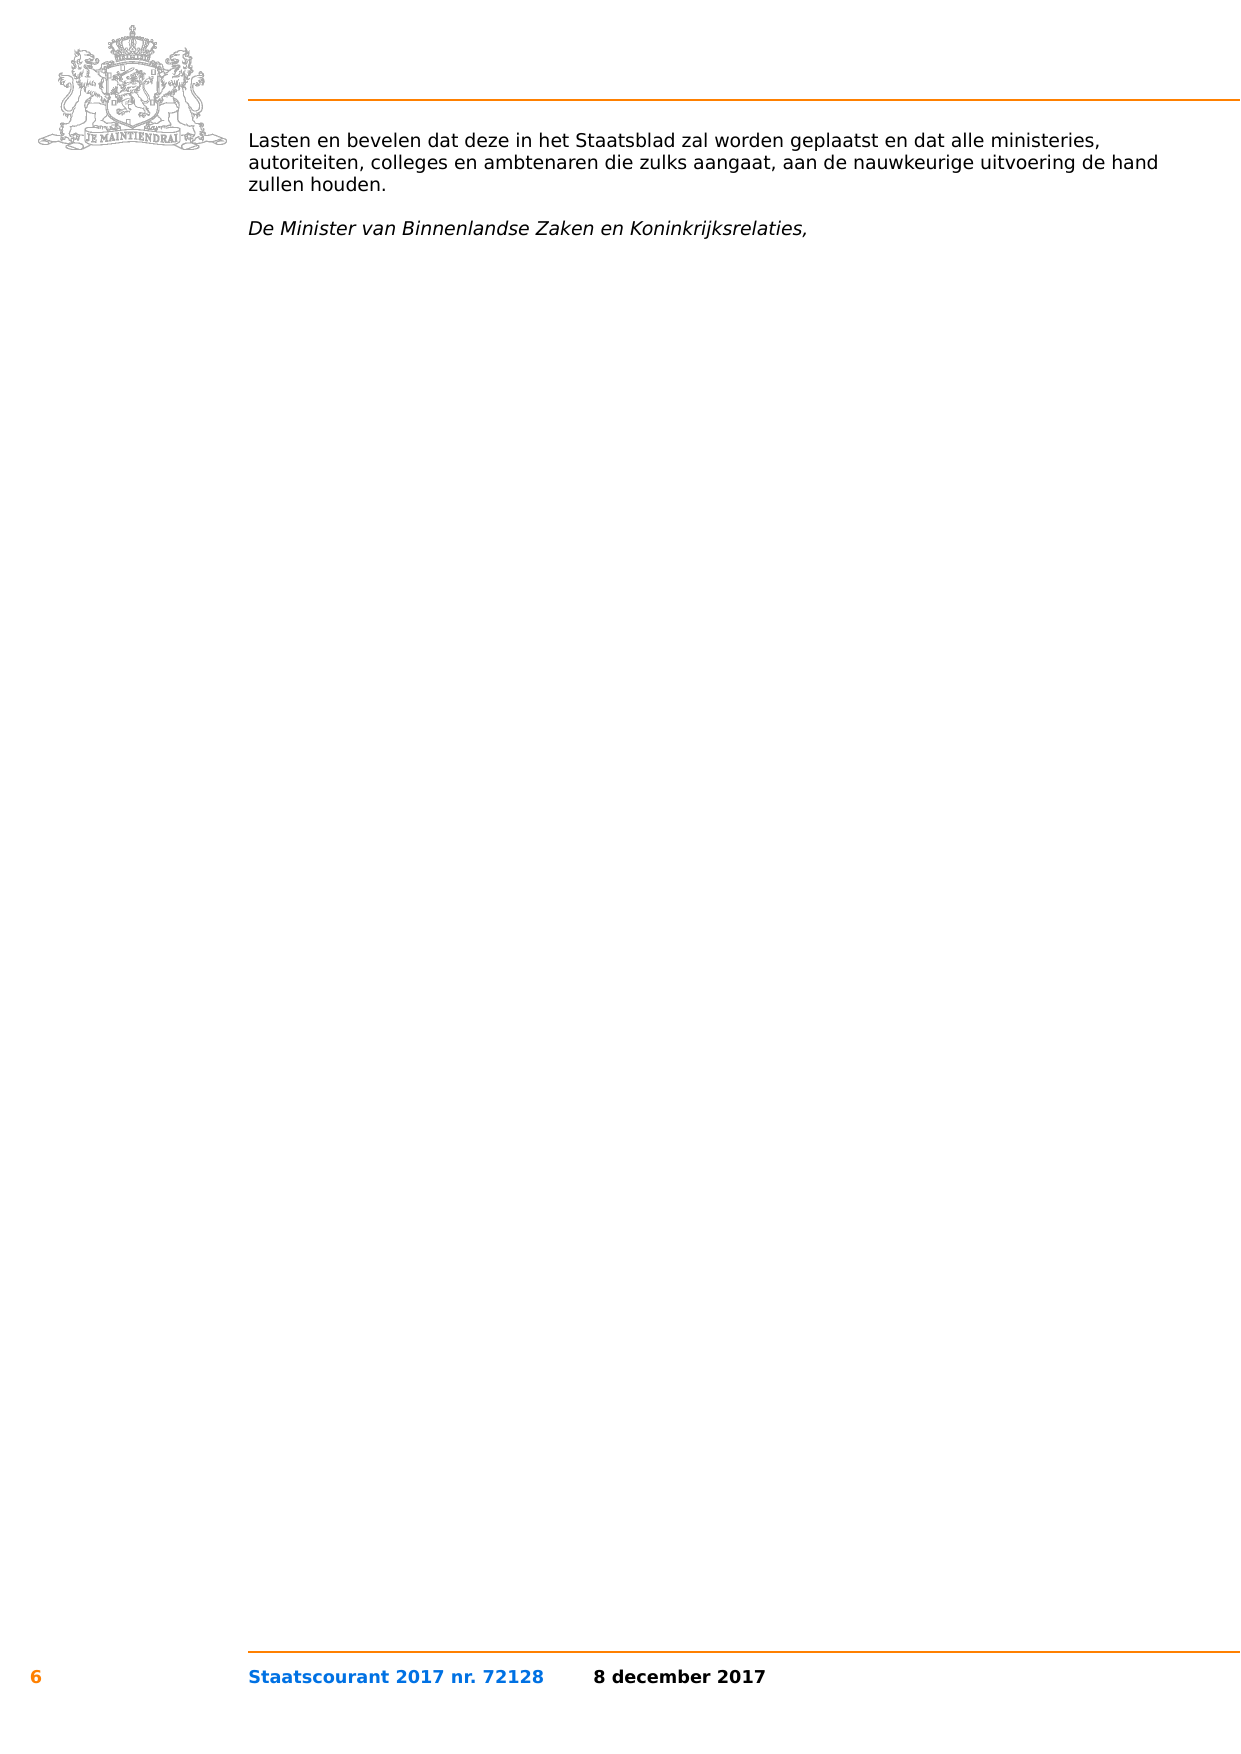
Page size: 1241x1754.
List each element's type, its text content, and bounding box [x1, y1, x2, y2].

text De Minister van Binnenlandse Zaken en Koninkrijksrelaties, [248, 218, 1163, 240]
text Lasten en bevelen dat deze in het Staatsblad zal worden geplaatst en dat alle ministeries, autoriteiten, colleges en ambtenaren die zulks aangaat, aan de nauwkeurige uitvoering de hand zullen houden. [248, 130, 1163, 196]
picture [38, 25, 227, 150]
